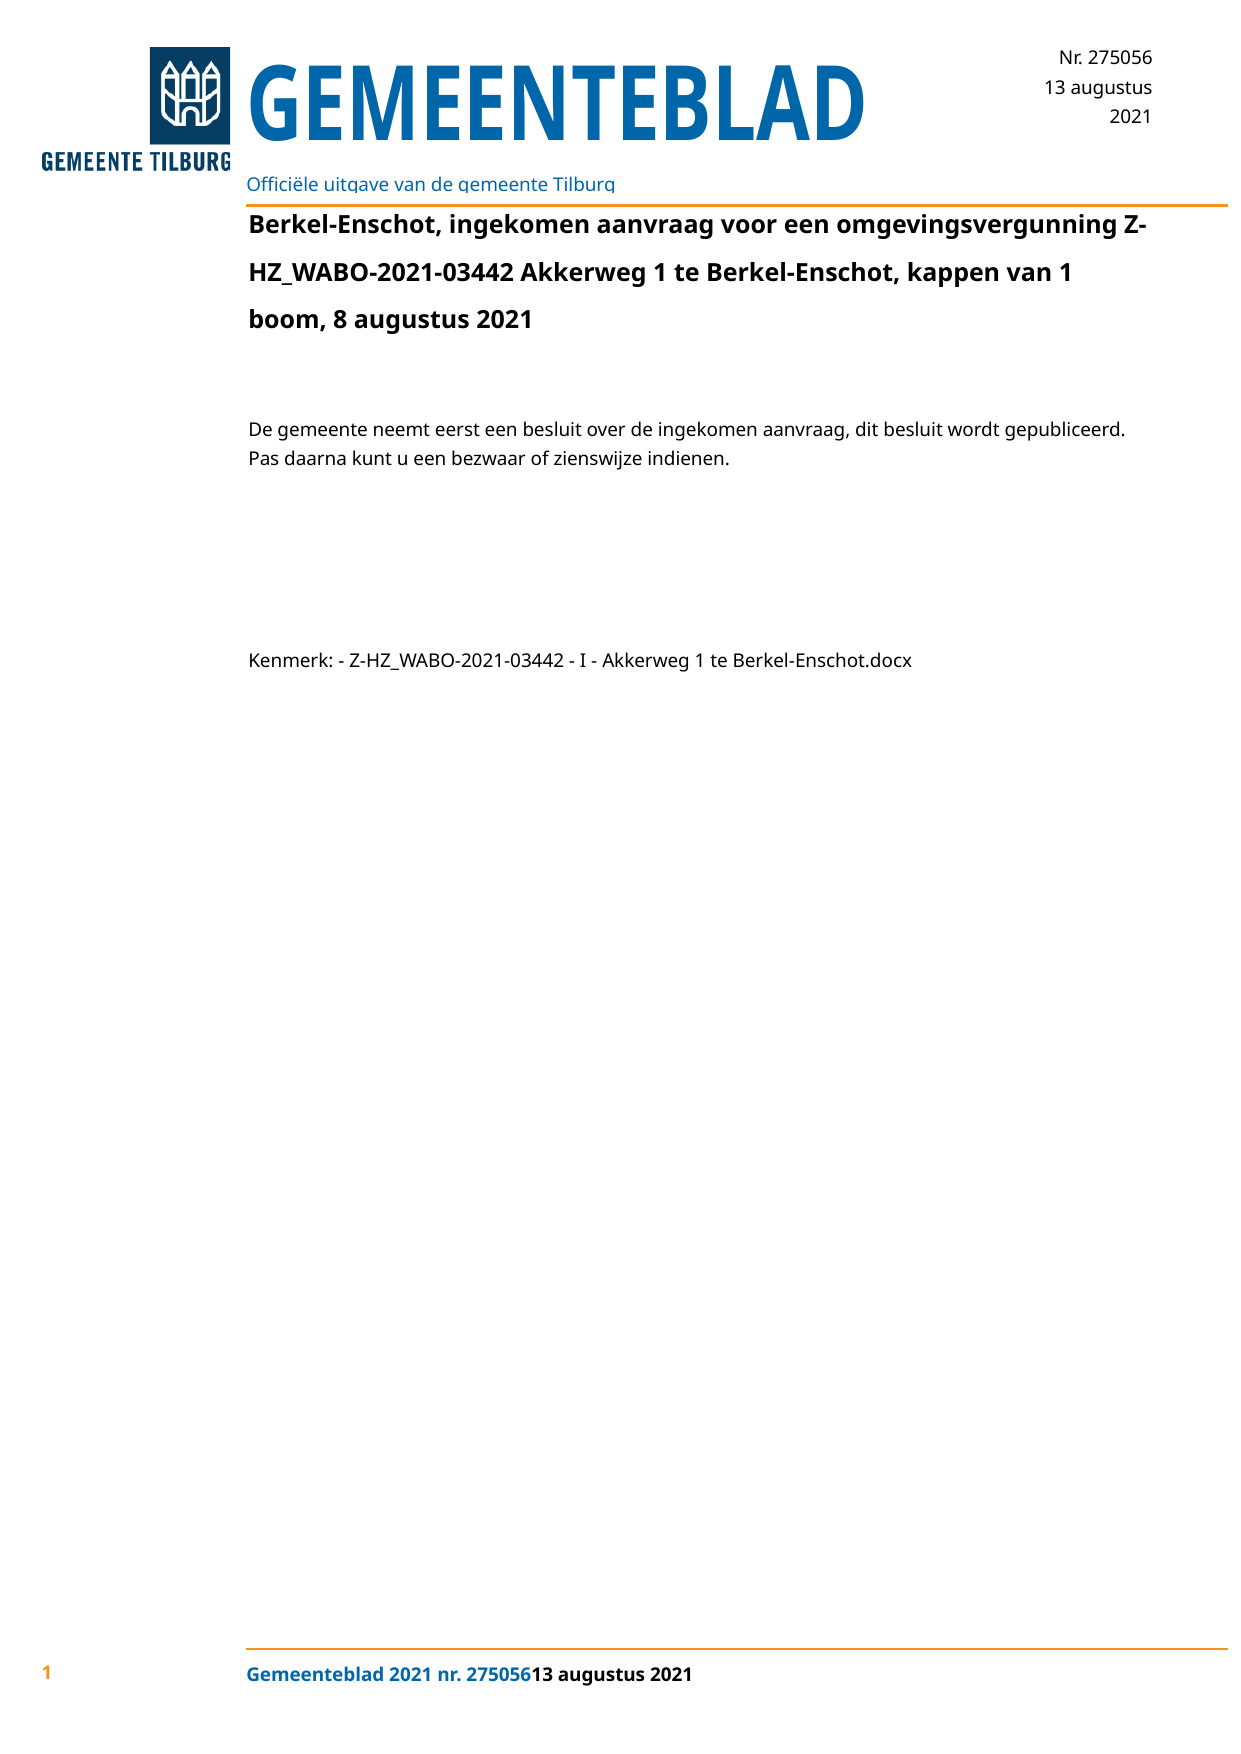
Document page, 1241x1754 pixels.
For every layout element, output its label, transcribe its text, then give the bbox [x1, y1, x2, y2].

text Berkel-Enschot, ingekomen aanvraag voor een omgevingsvergunning Z-HZ_WABO-2021-03442 Akkerweg 1 te Berkel-Enschot, kappen van 1 boom, 8 augustus 2021 [248, 207, 1152, 336]
text De gemeente neemt eerst een besluit over de ingekomen aanvraag, dit besluit wordt gepubliceerd. Pas daarna kunt u een bezwaar of zienswijze indienen. [248, 416, 1152, 471]
text Kenmerk: - Z-HZ_WABO-2021-03442 - I - Akkerweg 1 te Berkel-Enschot.docx [248, 647, 1152, 673]
picture [41, 47, 231, 172]
